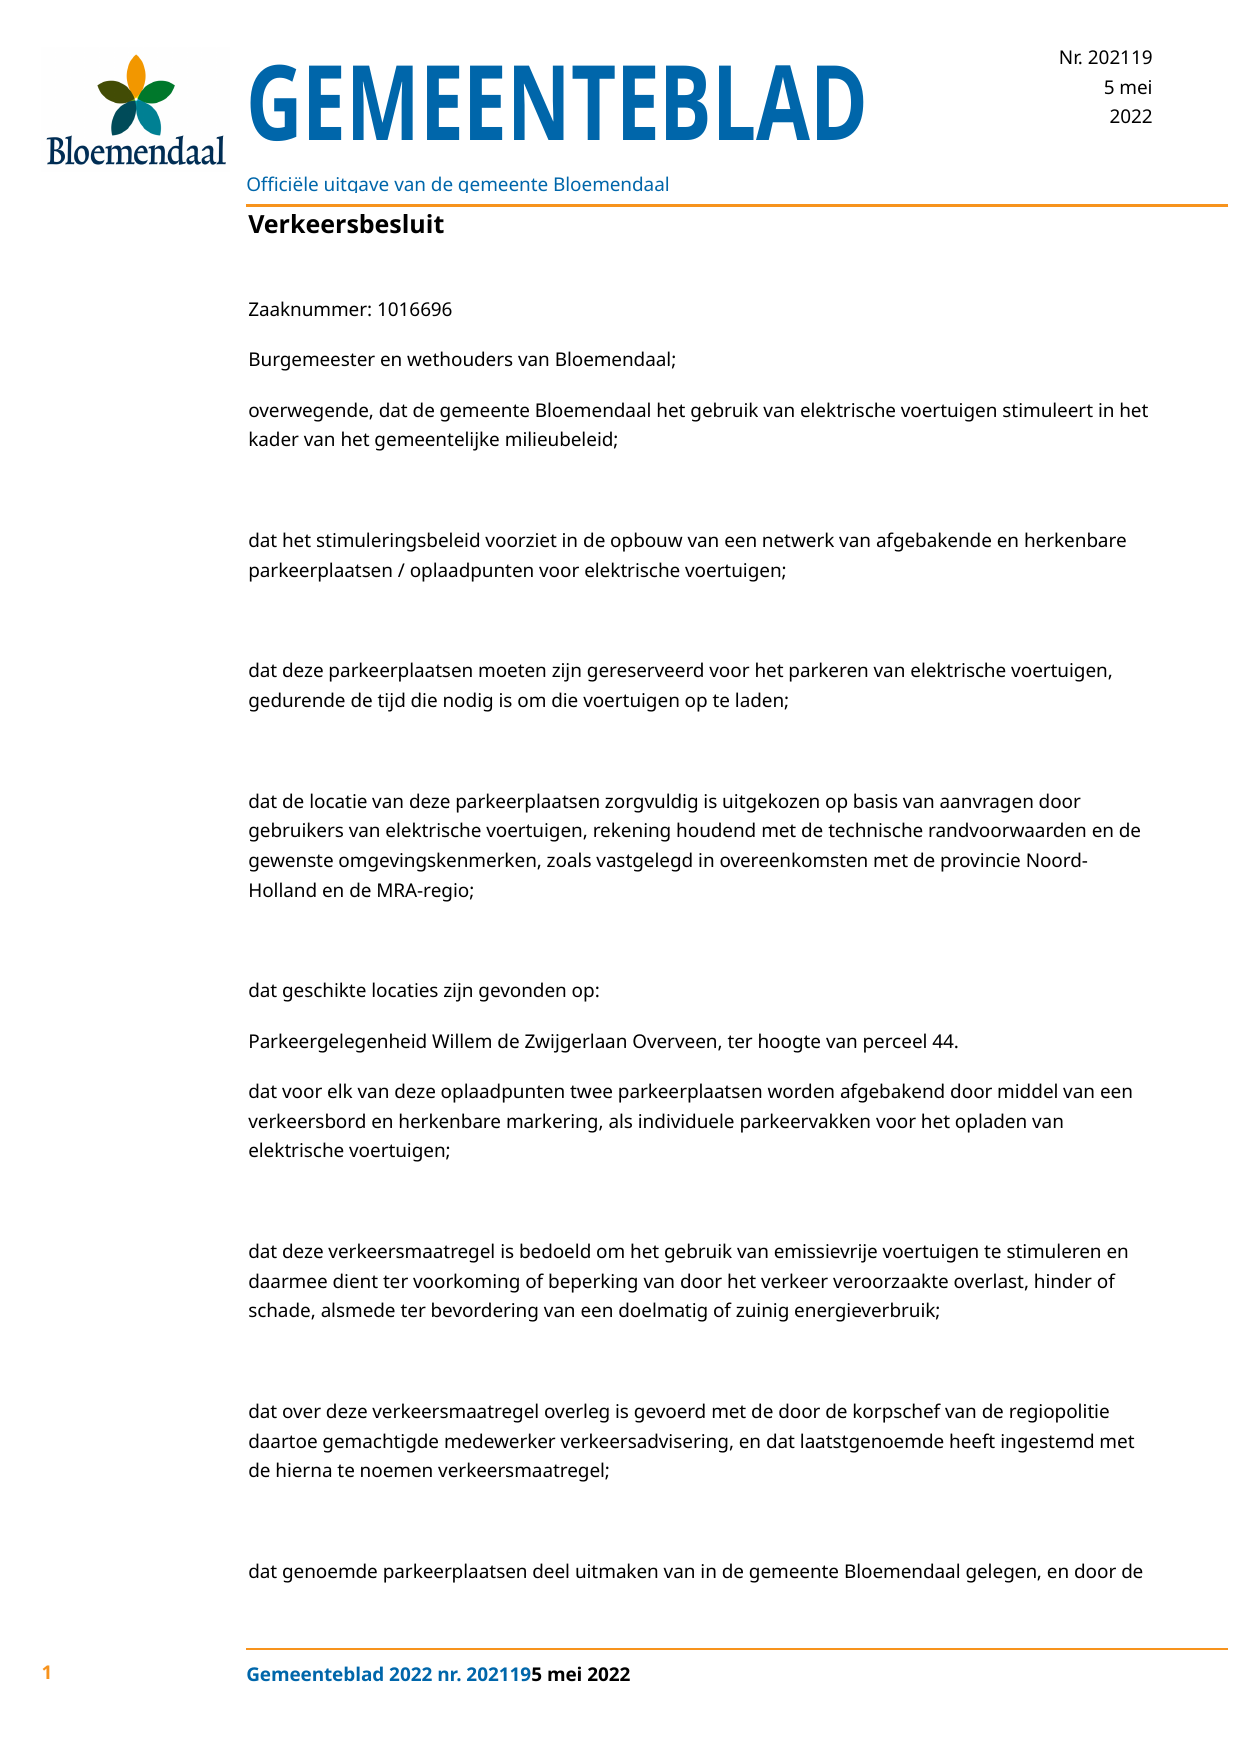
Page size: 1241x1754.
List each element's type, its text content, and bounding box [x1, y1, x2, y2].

text dat deze verkeersmaatregel is bedoeld om het gebruik van emissievrije voertuigen te stimuleren en daarmee dient ter voorkoming of beperking van door het verkeer veroorzaakte overlast, hinder of schade, alsmede ter bevordering van een doelmatig of zuinig energieverbruik; [248, 1238, 1152, 1323]
text dat de locatie van deze parkeerplaatsen zorgvuldig is uitgekozen op basis van aanvragen door gebruikers van elektrische voertuigen, rekening houdend met de technische randvoorwaarden en de gewenste omgevingskenmerken, zoals vastgelegd in overeenkomsten met de provincie Noord-Holland en de MRA-regio; [248, 788, 1152, 903]
text dat geschikte locaties zijn gevonden op: [248, 978, 1152, 1003]
text Verkeersbesluit [248, 207, 1152, 241]
text dat het stimuleringsbeleid voorziet in de opbouw van een netwerk van afgebakende en herkenbare parkeerplaatsen / oplaadpunten voor elektrische voertuigen; [248, 527, 1152, 583]
text dat genoemde parkeerplaatsen deel uitmaken van in de gemeente Bloemendaal gelegen, en door de [248, 1558, 1152, 1584]
picture [41, 47, 231, 172]
text overwegende, dat de gemeente Bloemendaal het gebruik van elektrische voertuigen stimuleert in het kader van het gemeentelijke milieubeleid; [248, 397, 1152, 452]
text dat deze parkeerplaatsen moeten zijn gereserveerd voor het parkeren van elektrische voertuigen, gedurende de tijd die nodig is om die voertuigen op te laden; [248, 658, 1152, 713]
text dat over deze verkeersmaatregel overleg is gevoerd met de door de korpschef van de regiopolitie daartoe gemachtigde medewerker verkeersadvisering, en dat laatstgenoemde heeft ingestemd met de hierna te noemen verkeersmaatregel; [248, 1398, 1152, 1483]
text Burgemeester en wethouders van Bloemendaal; [248, 346, 1152, 372]
text Zaaknummer: 1016696 [248, 296, 1152, 322]
text Parkeergelegenheid Willem de Zwijgerlaan Overveen, ter hoogte van perceel 44. [248, 1028, 1152, 1054]
text dat voor elk van deze oplaadpunten twee parkeerplaatsen worden afgebakend door middel van een verkeersbord en herkenbare markering, als individuele parkeervakken voor het opladen van elektrische voertuigen; [248, 1078, 1152, 1163]
